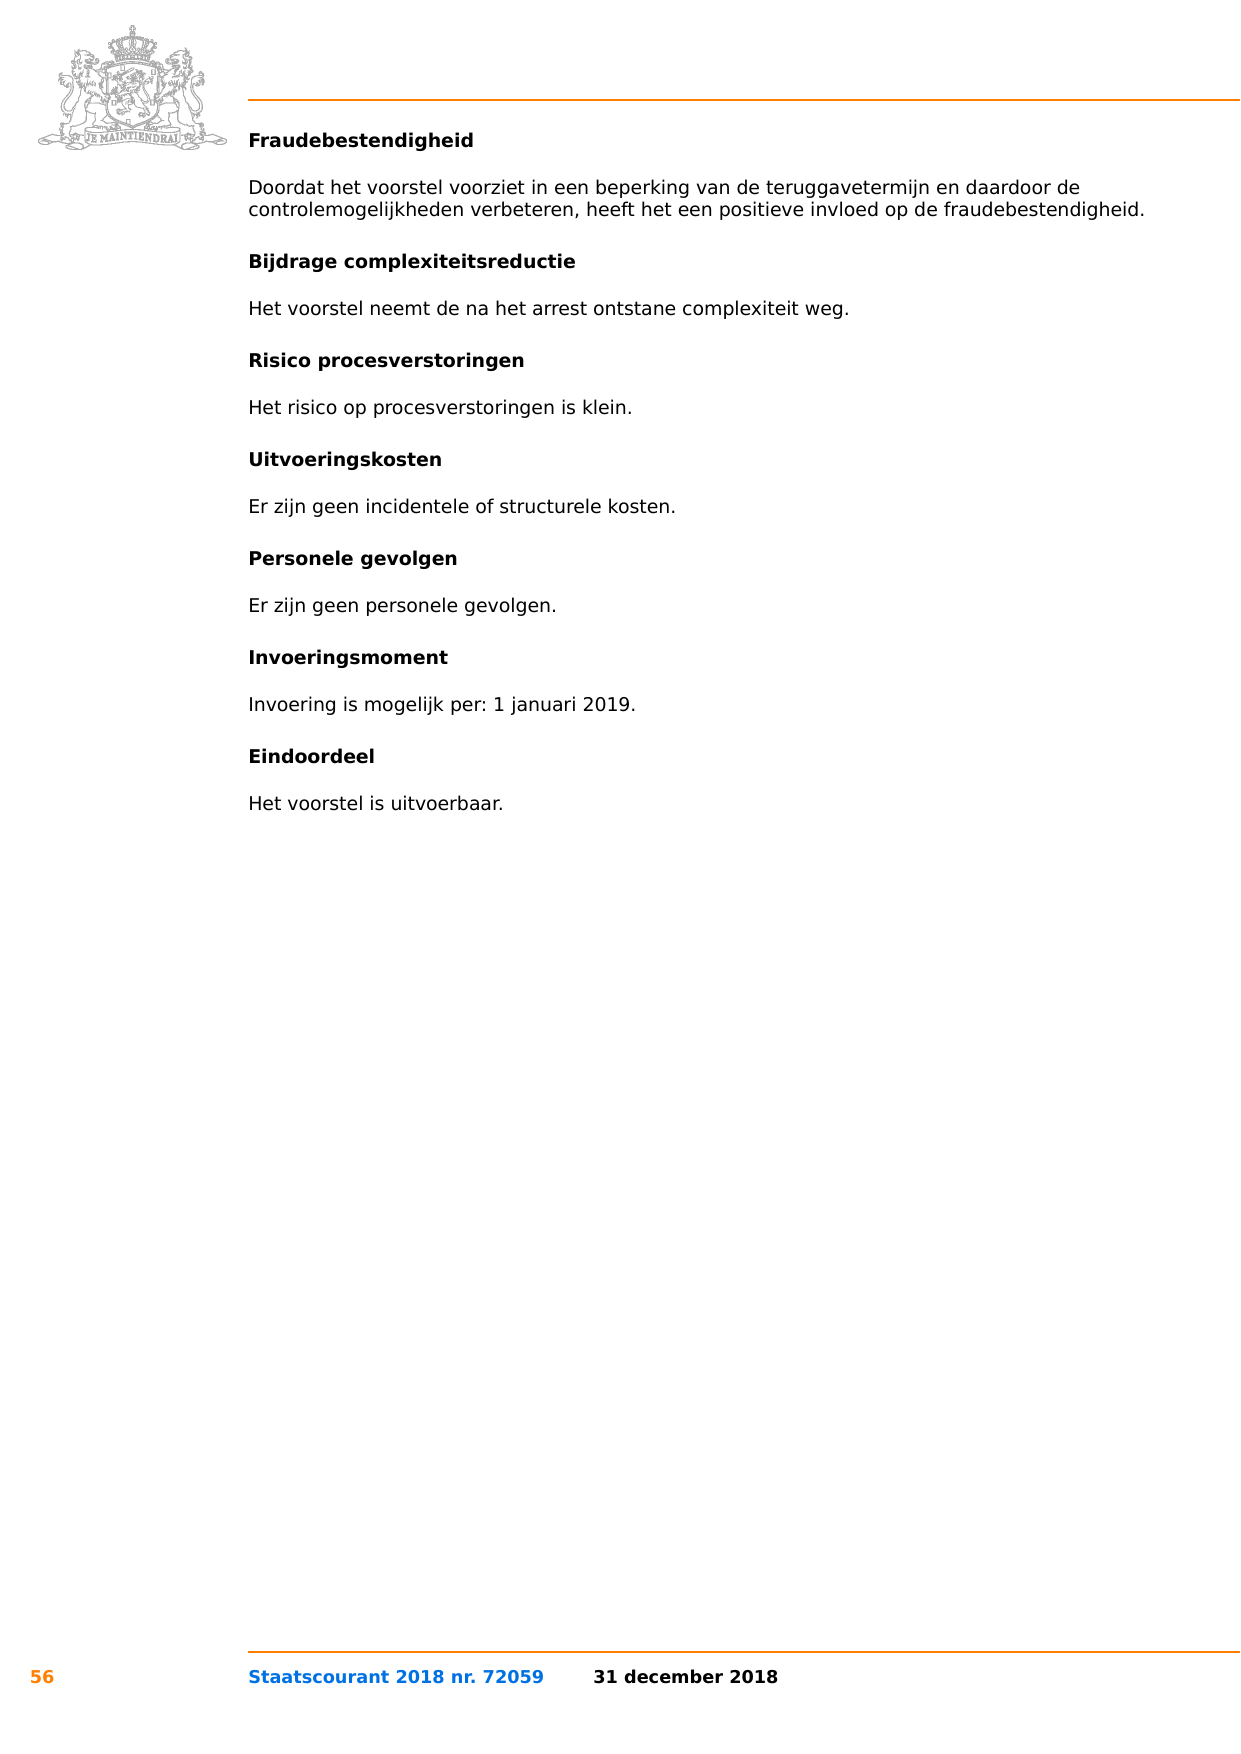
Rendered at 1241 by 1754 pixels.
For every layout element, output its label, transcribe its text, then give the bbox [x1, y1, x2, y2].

text Doordat het voorstel voorziet in een beperking van de teruggavetermijn en daardoor de controlemogelijkheden verbeteren, heeft het een positieve invloed op de fraudebestendigheid. [248, 177, 1163, 221]
subtitle Invoeringsmoment [248, 647, 1163, 669]
text Invoering is mogelijk per: 1 januari 2019. [248, 694, 1163, 716]
text Het voorstel neemt de na het arrest ontstane complexiteit weg. [248, 298, 1163, 320]
text Het voorstel is uitvoerbaar. [248, 793, 1163, 814]
subtitle Fraudebestendigheid [248, 130, 1163, 152]
subtitle Personele gevolgen [248, 548, 1163, 570]
text Er zijn geen personele gevolgen. [248, 595, 1163, 617]
subtitle Uitvoeringskosten [248, 449, 1163, 471]
subtitle Bijdrage complexiteitsreductie [248, 251, 1163, 273]
picture [38, 25, 227, 150]
subtitle Eindoordeel [248, 746, 1163, 768]
text Er zijn geen incidentele of structurele kosten. [248, 496, 1163, 518]
subtitle Risico procesverstoringen [248, 350, 1163, 372]
text Het risico op procesverstoringen is klein. [248, 397, 1163, 419]
